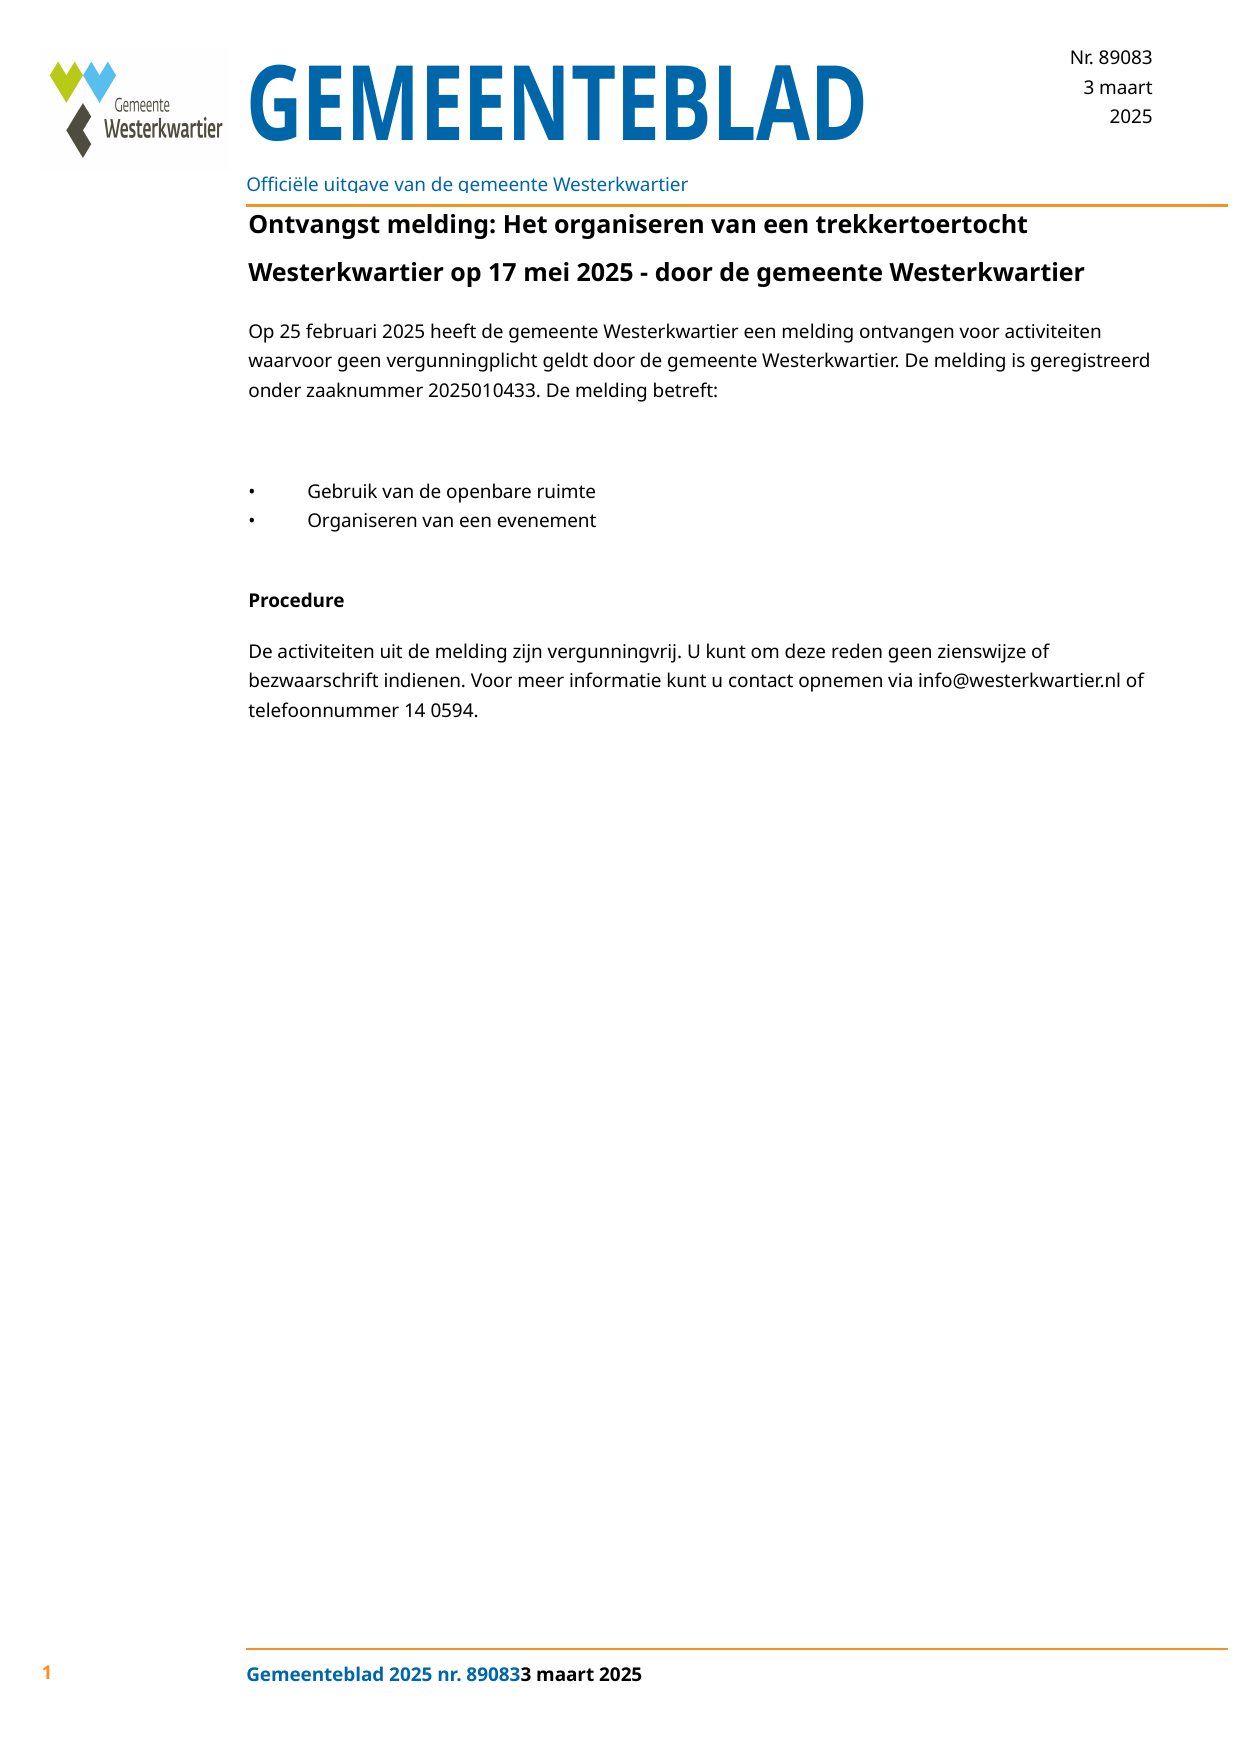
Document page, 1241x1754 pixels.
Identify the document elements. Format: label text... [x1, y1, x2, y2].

text Ontvangst melding: Het organiseren van een trekkertoertocht Westerkwartier op 17 mei 2025 - door de gemeente Westerkwartier [248, 207, 1152, 288]
list Organiseren van een evenement [248, 507, 1152, 533]
list Gebruik van de openbare ruimte [248, 478, 1152, 504]
picture [41, 47, 231, 172]
text De activiteiten uit de melding zijn vergunningvrij. U kunt om deze reden geen zienswijze of bezwaarschrift indienen. Voor meer informatie kunt u contact opnemen via info@westerkwartier.nl of telefoonnummer 14 0594. [248, 638, 1152, 723]
text Procedure [248, 587, 1152, 613]
text Op 25 februari 2025 heeft de gemeente Westerkwartier een melding ontvangen voor activiteiten waarvoor geen vergunningplicht geldt door de gemeente Westerkwartier. De melding is geregistreerd onder zaaknummer 2025010433. De melding betreft: [248, 318, 1152, 403]
